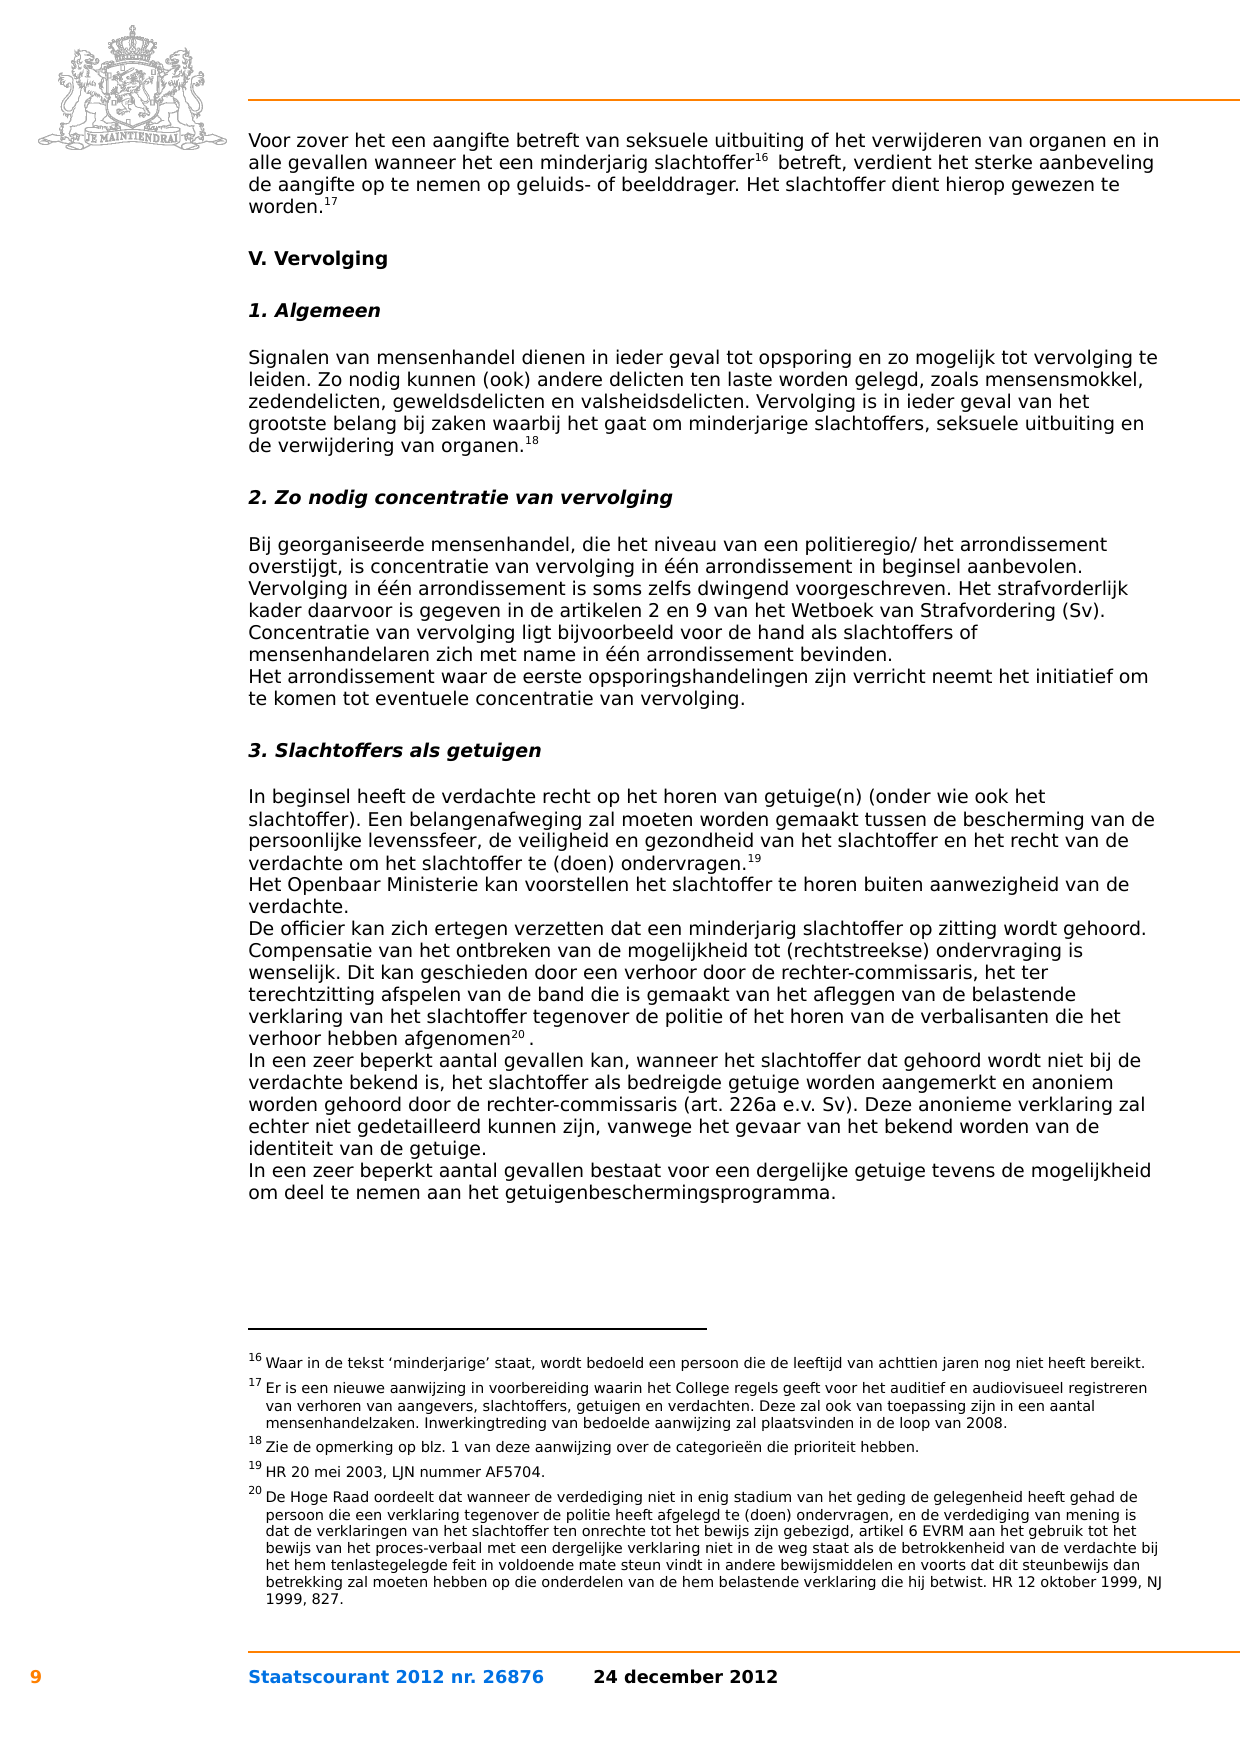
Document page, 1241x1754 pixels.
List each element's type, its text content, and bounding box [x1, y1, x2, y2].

text Het arrondissement waar de eerste opsporingshandelingen zijn verricht neemt het initiatief om te komen tot eventuele concentratie van vervolging. [248, 666, 1163, 709]
text Bij georganiseerde mensenhandel, die het niveau van een politieregio/ het arrondissement overstijgt, is concentratie van vervolging in één arrondissement in beginsel aanbevolen. Vervolging in één arrondissement is soms zelfs dwingend voorgeschreven. Het strafvorderlijk kader daarvoor is gegeven in de artikelen 2 en 9 van het Wetboek van Strafvordering (Sv). [248, 534, 1163, 622]
text In beginsel heeft de verdachte recht op het horen van getuige(n) (onder wie ook het slachtoffer). Een belangenafweging zal moeten worden gemaakt tussen de bescherming van de persoonlijke levenssfeer, de veiligheid en gezondheid van het slachtoffer en het recht van de verdachte om het slachtoffer te (doen) ondervragen. [248, 786, 1163, 874]
text Zie de opmerking op blz. 1 van deze aanwijzing over de categorieën die prioriteit hebben. [248, 1434, 1163, 1457]
text Het Openbaar Ministerie kan voorstellen het slachtoffer te horen buiten aanwezigheid van de verdachte. [248, 874, 1163, 918]
text Voor zover het een aangifte betreft van seksuele uitbuiting of het verwijderen van organen en in alle gevallen wanneer het een minderjarig slachtoffer betreft, verdient het sterke aanbeveling de aangifte op te nemen op geluids- of beelddrager. Het slachtoffer dient hierop gewezen te worden. [248, 130, 1163, 218]
text In een zeer beperkt aantal gevallen kan, wanneer het slachtoffer dat gehoord wordt niet bij de verdachte bekend is, het slachtoffer als bedreigde getuige worden aangemerkt en anoniem worden gehoord door de rechter-commissaris (art. 226a e.v. Sv). Deze anonieme verklaring zal echter niet gedetailleerd kunnen zijn, vanwege het gevaar van het bekend worden van de identiteit van de getuige. [248, 1050, 1163, 1160]
subtitle 1. Algemeen [248, 300, 1163, 322]
subtitle 3. Slachtoffers als getuigen [248, 739, 1163, 761]
text De officier kan zich ertegen verzetten dat een minderjarig slachtoffer op zitting wordt gehoord. [248, 918, 1163, 940]
text De Hoge Raad oordeelt dat wanneer de verdediging niet in enig stadium van het geding de gelegenheid heeft gehad de persoon die een verklaring tegenover de politie heeft afgelegd te (doen) ondervragen, en de verdediging van mening is dat de verklaringen van het slachtoffer ten onrechte tot het bewijs zijn gebezigd, artikel 6 EVRM aan het gebruik tot het bewijs van het proces-verbaal met een dergelijke verklaring niet in de weg staat als de betrokkenheid van de verdachte bij het hem tenlastegelegde feit in voldoende mate steun vindt in andere bewijsmiddelen en voorts dat dit steunbewijs dan betrekking zal moeten hebben op die onderdelen van de hem belastende verklaring die hij betwist. HR 12 oktober 1999, NJ 1999, 827. [248, 1484, 1163, 1608]
text Concentratie van vervolging ligt bijvoorbeeld voor de hand als slachtoffers of mensenhandelaren zich met name in één arrondissement bevinden. [248, 622, 1163, 666]
subtitle V. Vervolging [248, 248, 1163, 270]
text Waar in de tekst ‘minderjarige’ staat, wordt bedoeld een persoon die de leeftijd van achttien jaren nog niet heeft bereikt. [248, 1351, 1163, 1373]
text HR 20 mei 2003, LJN nummer AF5704. [248, 1459, 1163, 1482]
text Er is een nieuwe aanwijzing in voorbereiding waarin het College regels geeft voor het auditief en audiovisueel registreren van verhoren van aangevers, slachtoffers, getuigen en verdachten. Deze zal ook van toepassing zijn in een aantal mensenhandelzaken. Inwerkingtreding van bedoelde aanwijzing zal plaatsvinden in de loop van 2008. [248, 1376, 1163, 1432]
text In een zeer beperkt aantal gevallen bestaat voor een dergelijke getuige tevens de mogelijkheid om deel te nemen aan het getuigenbeschermingsprogramma. [248, 1160, 1163, 1204]
text Compensatie van het ontbreken van de mogelijkheid tot (rechtstreekse) ondervraging is wenselijk. Dit kan geschieden door een verhoor door de rechter-commissaris, het ter terechtzitting afspelen van de band die is gemaakt van het afleggen van de belastende verklaring van het slachtoffer tegenover de politie of het horen van de verbalisanten die het verhoor hebben afgenomen. [248, 940, 1163, 1050]
subtitle 2. Zo nodig concentratie van vervolging [248, 487, 1163, 509]
text Signalen van mensenhandel dienen in ieder geval tot opsporing en zo mogelijk tot vervolging te leiden. Zo nodig kunnen (ook) andere delicten ten laste worden gelegd, zoals mensensmokkel, zedendelicten, geweldsdelicten en valsheidsdelicten. Vervolging is in ieder geval van het grootste belang bij zaken waarbij het gaat om minderjarige slachtoffers, seksuele uitbuiting en de verwijdering van organen. [248, 347, 1163, 457]
picture [38, 25, 227, 150]
